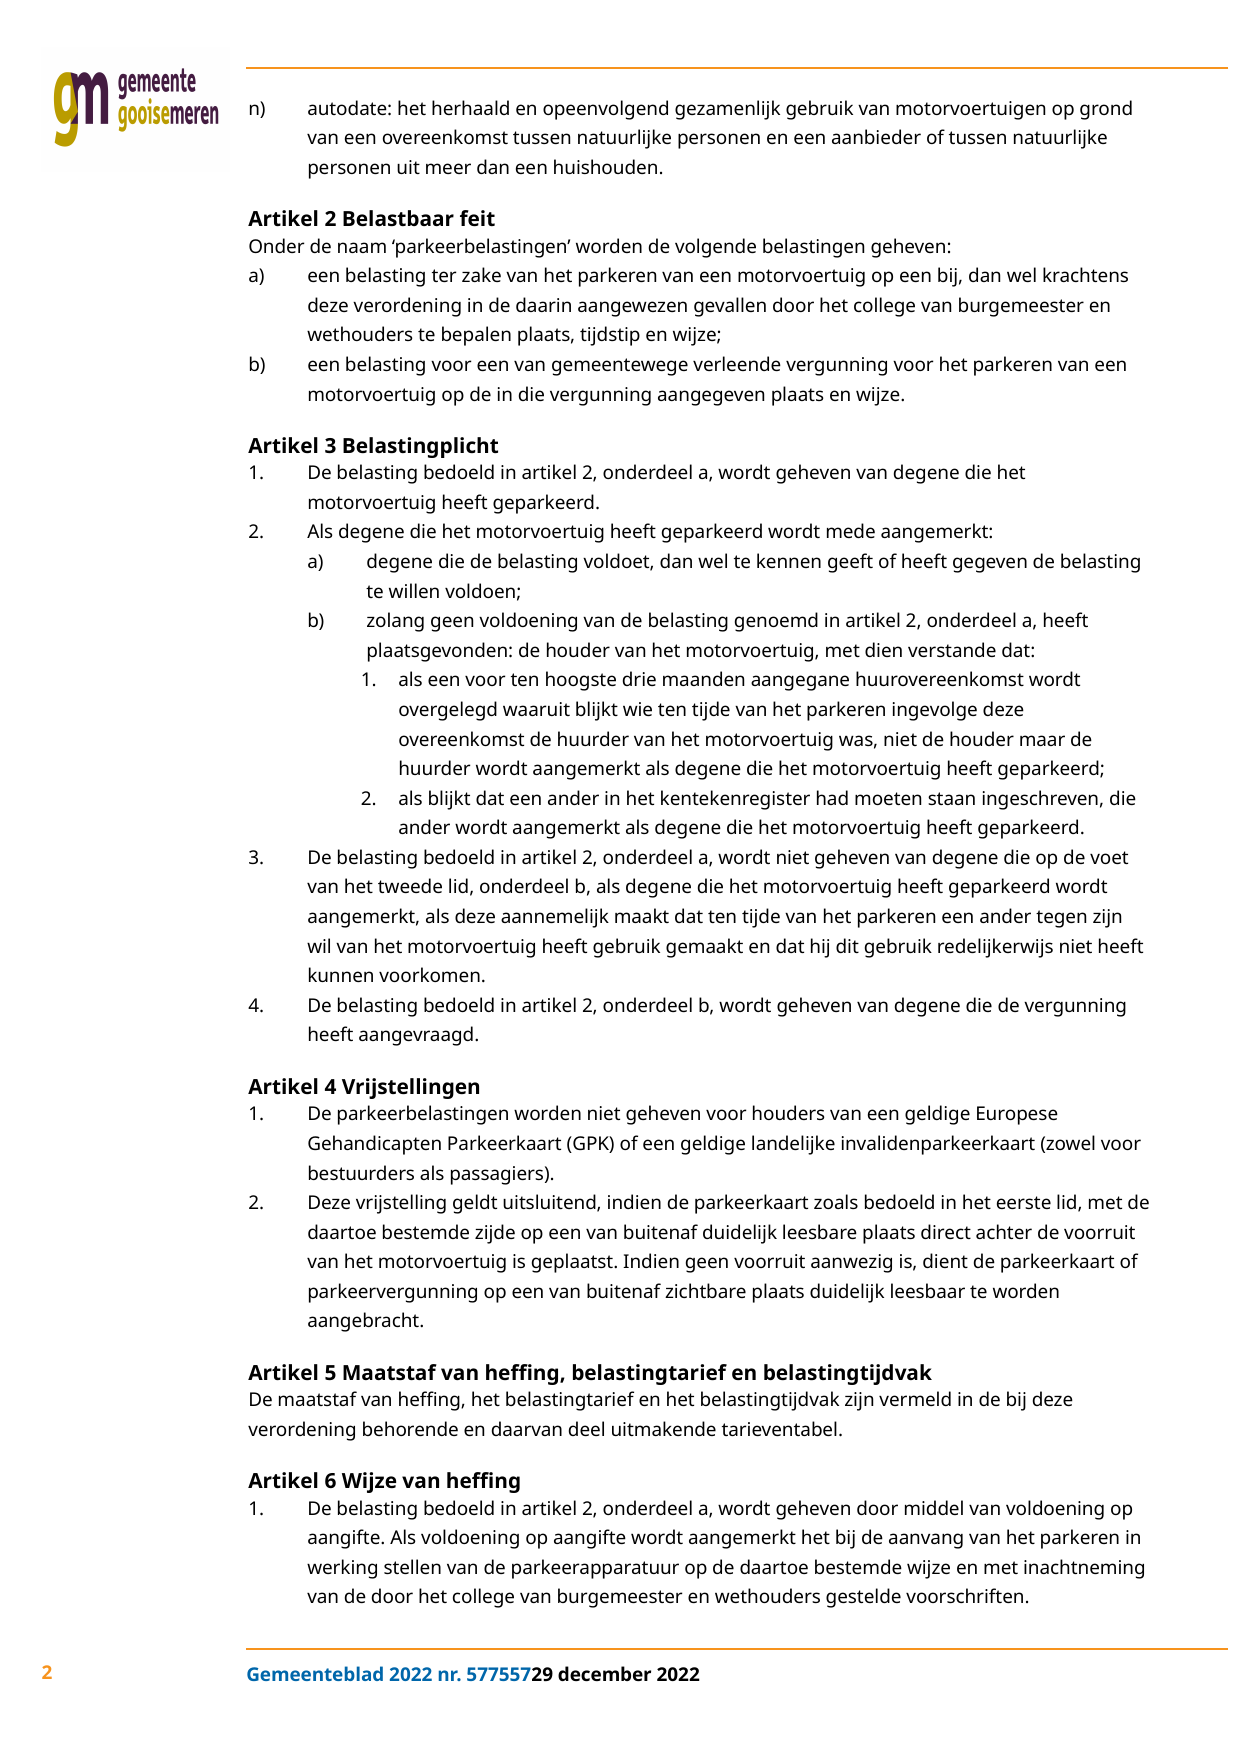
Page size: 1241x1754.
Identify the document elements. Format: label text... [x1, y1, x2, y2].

list De belasting bedoeld in artikel 2, onderdeel b, wordt geheven van degene die de vergunning heeft aangevraagd. [248, 992, 1152, 1047]
list De belasting bedoeld in artikel 2, onderdeel a, wordt geheven door middel van voldoening op aangifte. Als voldoening op aangifte wordt aangemerkt het bij de aanvang van het parkeren in werking stellen van de parkeerapparatuur op de daartoe bestemde wijze en met inachtneming van de door het college van burgemeester en wethouders gestelde voorschriften. [248, 1495, 1152, 1609]
text De maatstaf van heffing, het belastingtarief en het belastingtijdvak zijn vermeld in de bij deze verordening behorende en daarvan deel uitmakende tarieventabel. [248, 1386, 1152, 1442]
text Artikel 4 Vrijstellingen [248, 1072, 1152, 1101]
list De parkeerbelastingen worden niet geheven voor houders van een geldige Europese Gehandicapten Parkeerkaart (GPK) of een geldige landelijke invalidenparkeerkaart (zowel voor bestuurders als passagiers). [248, 1101, 1152, 1185]
list Als degene die het motorvoertuig heeft geparkeerd wordt mede aangemerkt: [248, 519, 1152, 544]
list De belasting bedoeld in artikel 2, onderdeel a, wordt niet geheven van degene die op de voet van het tweede lid, onderdeel b, als degene die het motorvoertuig heeft geparkeerd wordt aangemerkt, als deze aannemelijk maakt dat ten tijde van het parkeren een ander tegen zijn wil van het motorvoertuig heeft gebruik gemaakt en dat hij dit gebruik redelijkerwijs niet heeft kunnen voorkomen. [248, 844, 1152, 988]
list Deze vrijstelling geldt uitsluitend, indien de parkeerkaart zoals bedoeld in het eerste lid, met de daartoe bestemde zijde op een van buitenaf duidelijk leesbare plaats direct achter de voorruit van het motorvoertuig is geplaatst. Indien geen voorruit aanwezig is, dient de parkeerkaart of parkeervergunning op een van buitenaf zichtbare plaats duidelijk leesbaar te worden aangebracht. [248, 1189, 1152, 1333]
list De belasting bedoeld in artikel 2, onderdeel a, wordt geheven van degene die het motorvoertuig heeft geparkeerd. [248, 459, 1152, 515]
text Artikel 3 Belastingplicht [248, 431, 1152, 459]
list als blijkt dat een ander in het kentekenregister had moeten staan ingeschreven, die ander wordt aangemerkt als degene die het motorvoertuig heeft geparkeerd. [361, 785, 1152, 840]
text Onder de naam ‘parkeerbelastingen’ worden de volgende belastingen geheven: [248, 233, 1152, 258]
list een belasting voor een van gemeentewege verleende vergunning voor het parkeren van een motorvoertuig op de in die vergunning aangegeven plaats en wijze. [248, 351, 1152, 406]
list degene die de belasting voldoet, dan wel te kennen geeft of heeft gegeven de belasting te willen voldoen; [307, 548, 1152, 604]
text Artikel 6 Wijze van heffing [248, 1466, 1152, 1495]
text Artikel 2 Belastbaar feit [248, 204, 1152, 233]
list autodate: het herhaald en opeenvolgend gezamenlijk gebruik van motorvoertuigen op grond van een overeenkomst tussen natuurlijke personen en een aanbieder of tussen natuurlijke personen uit meer dan een huishouden. [248, 95, 1152, 180]
text Artikel 5 Maatstaf van heffing, belastingtarief en belastingtijdvak [248, 1358, 1152, 1386]
picture [41, 47, 231, 172]
list zolang geen voldoening van de belasting genoemd in artikel 2, onderdeel a, heeft plaatsgevonden: de houder van het motorvoertuig, met dien verstande dat: [307, 607, 1152, 663]
list als een voor ten hoogste drie maanden aangegane huurovereenkomst wordt overgelegd waaruit blijkt wie ten tijde van het parkeren ingevolge deze overeenkomst de huurder van het motorvoertuig was, niet de houder maar de huurder wordt aangemerkt als degene die het motorvoertuig heeft geparkeerd; [361, 667, 1152, 781]
list een belasting ter zake van het parkeren van een motorvoertuig op een bij, dan wel krachtens deze verordening in de daarin aangewezen gevallen door het college van burgemeester en wethouders te bepalen plaats, tijdstip en wijze; [248, 262, 1152, 347]
